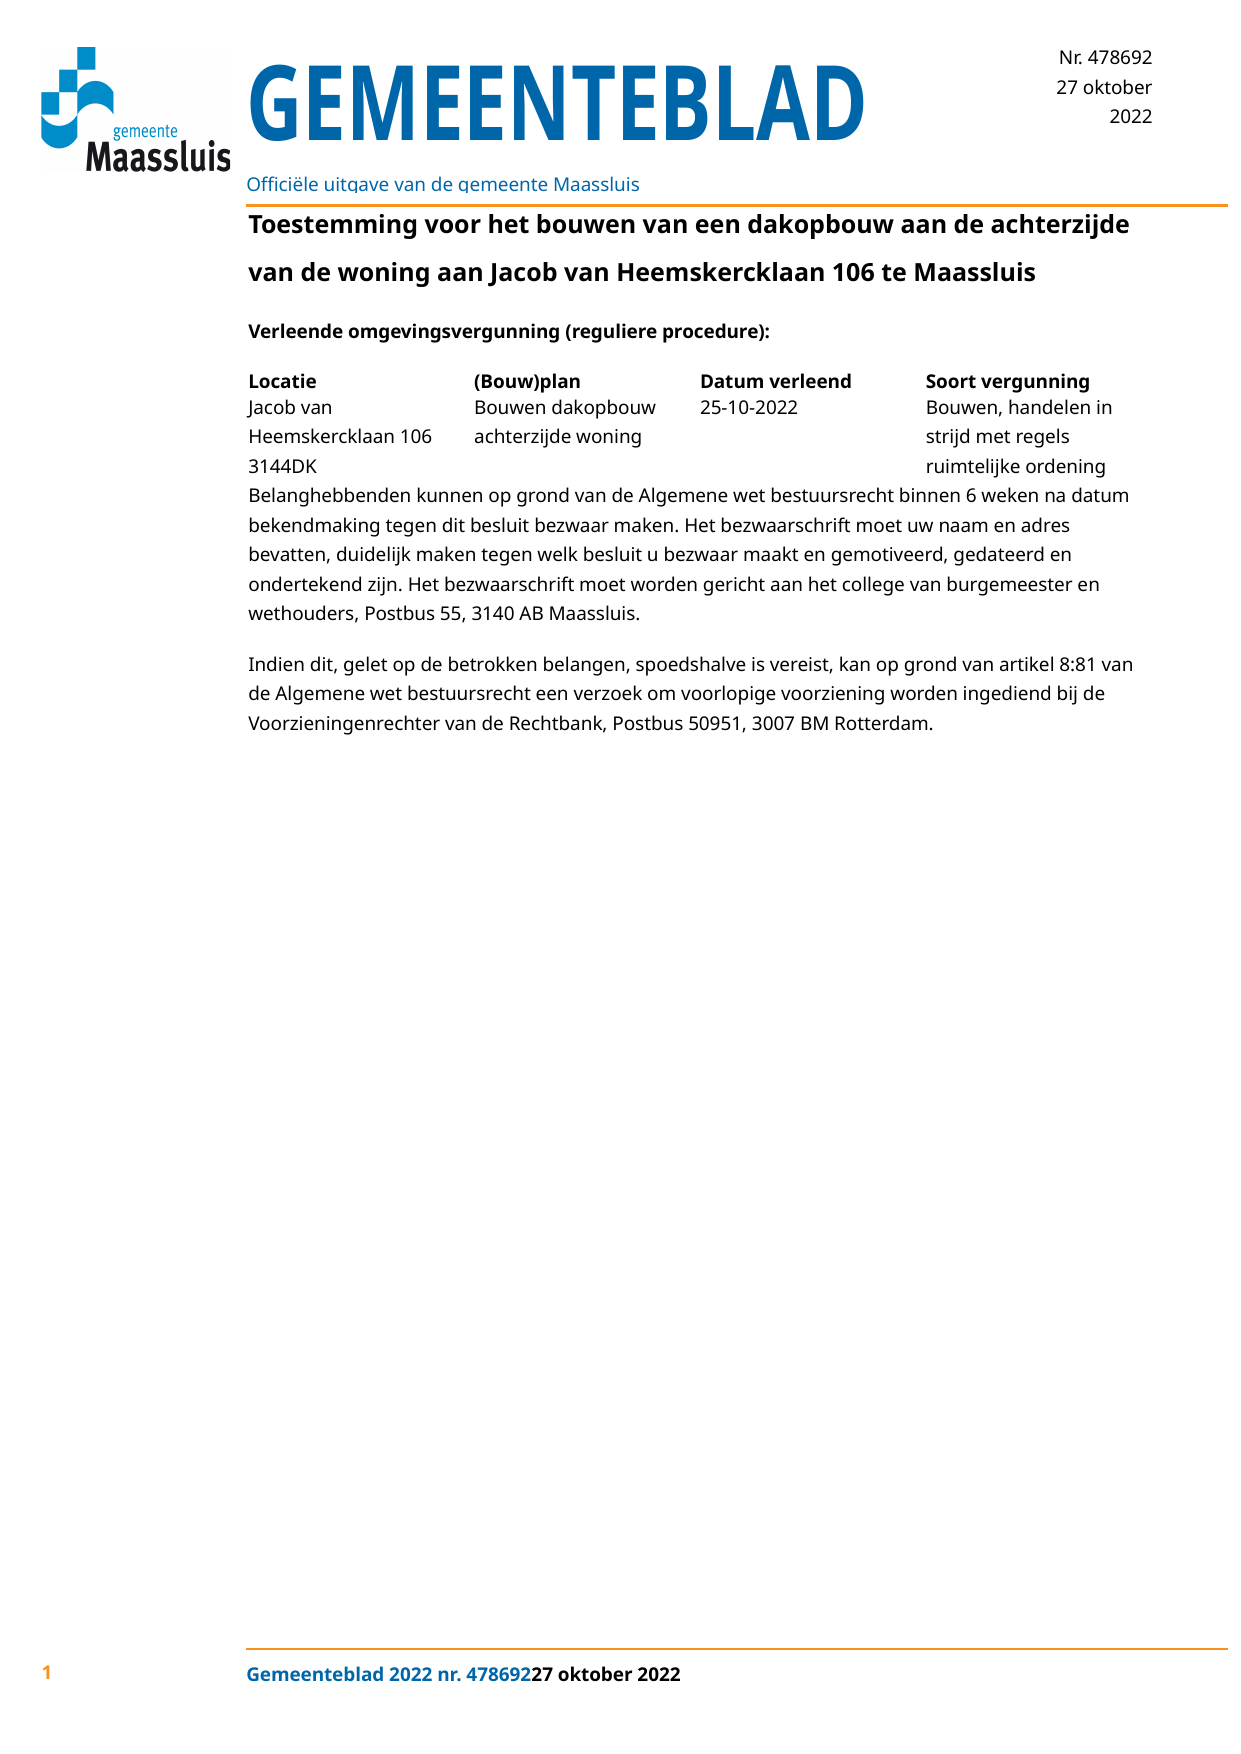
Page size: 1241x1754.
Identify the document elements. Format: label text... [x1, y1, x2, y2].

table_header Soort vergunning [926, 369, 1152, 394]
table_cell 25-10-2022 [700, 394, 926, 479]
table_header Datum verleend [700, 369, 926, 394]
table_header (Bouw)plan [474, 369, 700, 394]
picture [41, 47, 231, 172]
table_header Locatie [248, 369, 474, 394]
table_cell Bouwen dakopbouw achterzijde woning [474, 394, 700, 479]
text Toestemming voor het bouwen van een dakopbouw aan de achterzijde van de woning aan Jacob van Heemskercklaan 106 te Maassluis [248, 207, 1152, 288]
picture [41, 47, 77, 92]
table_cell Jacob van Heemskercklaan 106 3144DK [248, 394, 474, 479]
text Belanghebbenden kunnen op grond van de Algemene wet bestuursrecht binnen 6 weken na datum bekendmaking tegen dit besluit bezwaar maken. Het bezwaarschrift moet uw naam en adres bevatten, duidelijk maken tegen welk besluit u bezwaar maakt en gemotiveerd, gedateerd en ondertekend zijn. Het bezwaarschrift moet worden gericht aan het college van burgemeester en wethouders, Postbus 55, 3140 AB Maassluis. [248, 482, 1152, 626]
table_cell Bouwen, handelen in strijd met regels ruimtelijke ordening [926, 394, 1152, 479]
text Verleende omgevingsvergunning (reguliere procedure): [248, 318, 1152, 344]
text Indien dit, gelet op de betrokken belangen, spoedshalve is vereist, kan op grond van artikel 8:81 van de Algemene wet bestuursrecht een verzoek om voorlopige voorziening worden ingediend bij de Voorzieningenrechter van de Rechtbank, Postbus 50951, 3007 BM Rotterdam. [248, 651, 1152, 736]
